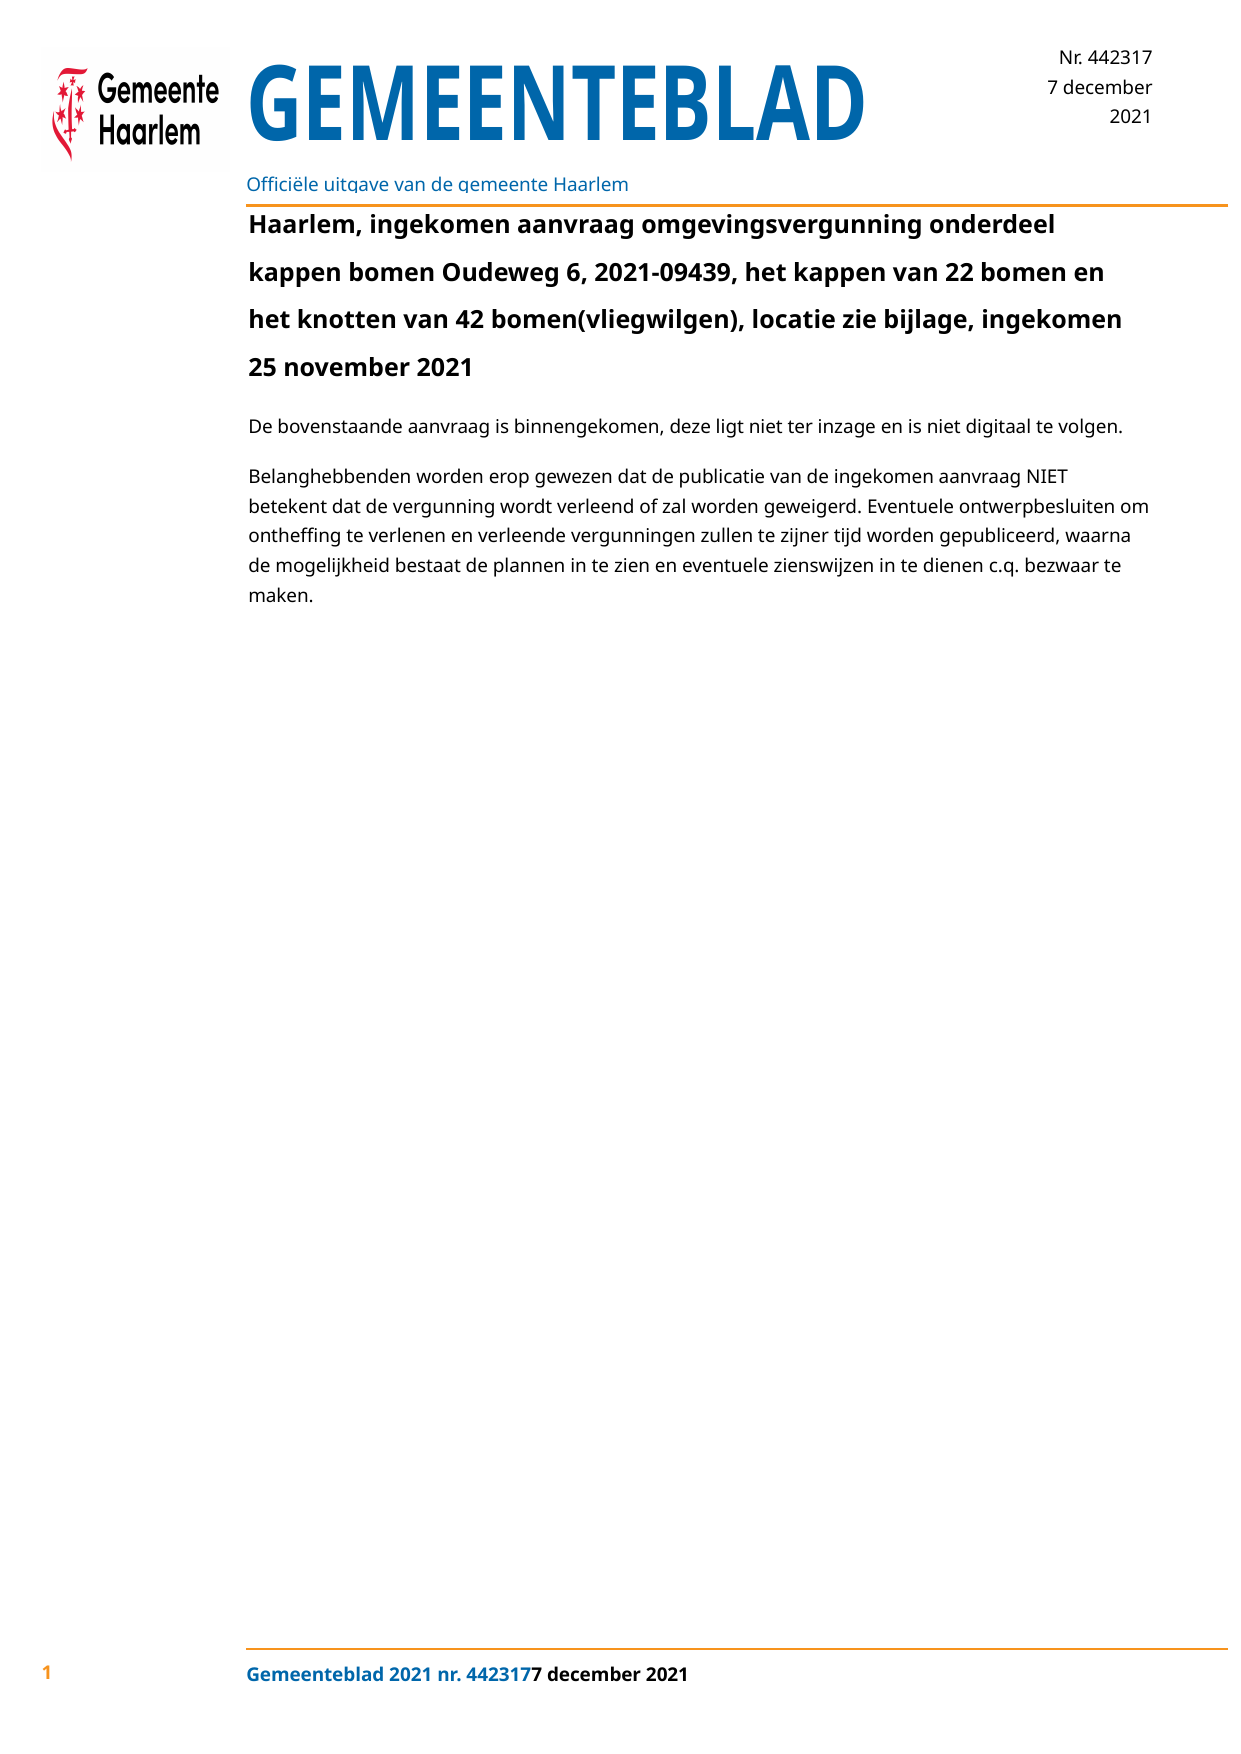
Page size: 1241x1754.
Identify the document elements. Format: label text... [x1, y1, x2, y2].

text De bovenstaande aanvraag is binnengekomen, deze ligt niet ter inzage en is niet digitaal te volgen. [248, 413, 1152, 439]
text Belanghebbenden worden erop gewezen dat de publicatie van de ingekomen aanvraag NIET betekent dat de vergunning wordt verleend of zal worden geweigerd. Eventuele ontwerpbesluiten om ontheffing te verlenen en verleende vergunningen zullen te zijner tijd worden gepubliceerd, waarna de mogelijkheid bestaat de plannen in te zien en eventuele zienswijzen in te dienen c.q. bezwaar te maken. [248, 463, 1152, 608]
text Haarlem, ingekomen aanvraag omgevingsvergunning onderdeel kappen bomen Oudeweg 6, 2021-09439, het kappen van 22 bomen en het knotten van 42 bomen(vliegwilgen), locatie zie bijlage, ingekomen 25 november 2021 [248, 207, 1152, 384]
picture [41, 47, 231, 172]
